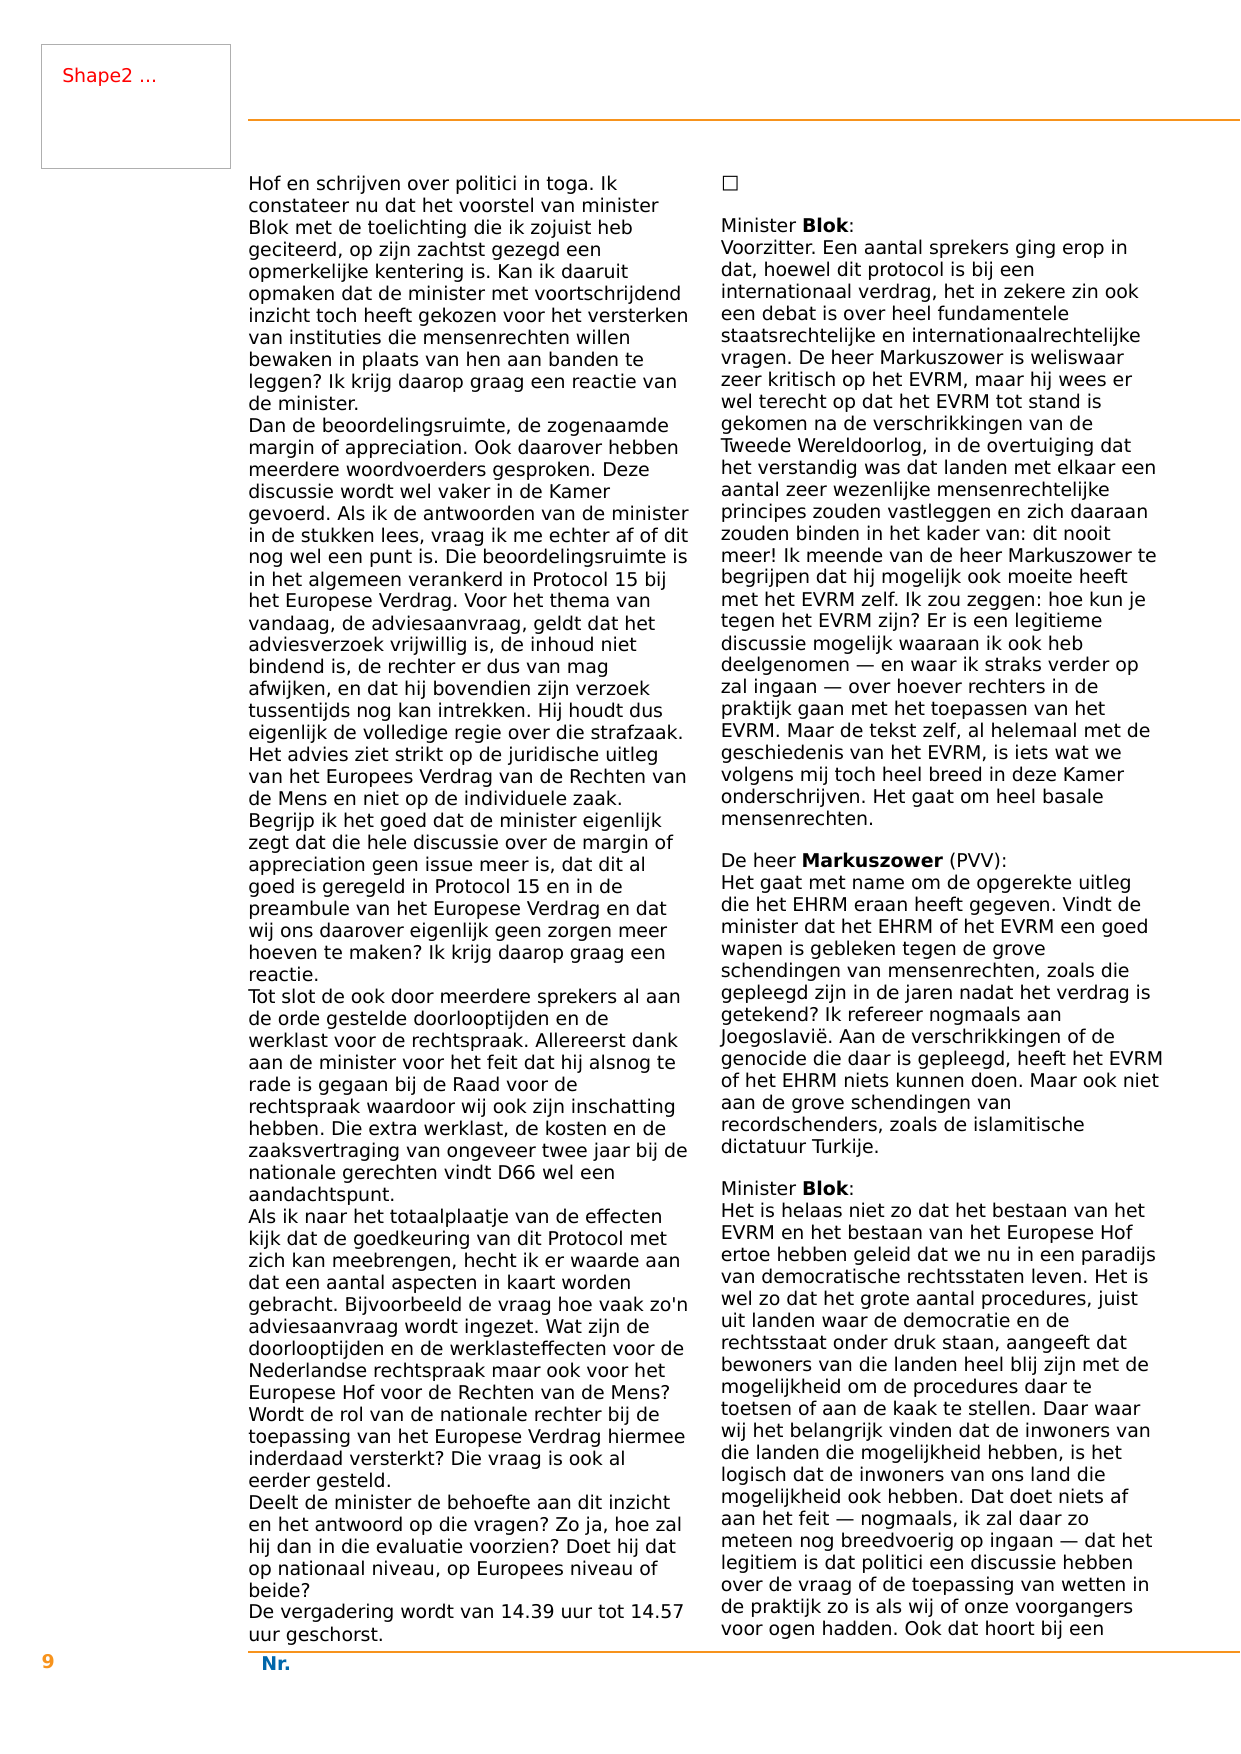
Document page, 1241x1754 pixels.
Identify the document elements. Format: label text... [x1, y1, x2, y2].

text De vergadering wordt van 14.39 uur tot 14.57 uur geschorst. [248, 1601, 691, 1645]
text Het is helaas niet zo dat het bestaan van het EVRM en het bestaan van het Europese Hof ertoe hebben geleid dat we nu in een paradijs van democratische rechtsstaten leven. Het is wel zo dat het grote aantal procedures, juist uit landen waar de democratie en de rechtsstaat onder druk staan, aangeeft dat bewoners van die landen heel blij zijn met de mogelijkheid om de procedures daar te toetsen of aan de kaak te stellen. Daar waar wij het belangrijk vinden dat de inwoners van die landen die mogelijkheid hebben, is het logisch dat de inwoners van ons land die mogelijkheid ook hebben. Dat doet niets af aan het feit — nogmaals, ik zal daar zo meteen nog breedvoerig op ingaan — dat het legitiem is dat politici een discussie hebben over de vraag of de toepassing van wetten in de praktijk zo is als wij of onze voorgangers voor ogen hadden. Ook dat hoort bij een [721, 1200, 1163, 1639]
text Tot slot de ook door meerdere sprekers al aan de orde gestelde doorlooptijden en de werklast voor de rechtspraak. Allereerst dank aan de minister voor het feit dat hij alsnog te rade is gegaan bij de Raad voor de rechtspraak waardoor wij ook zijn inschatting hebben. Die extra werklast, de kosten en de zaaksvertraging van ongeveer twee jaar bij de nationale gerechten vindt D66 wel een aandachtspunt. [248, 986, 691, 1206]
text Minister Blok: [721, 215, 1163, 237]
text Minister Blok: [721, 1178, 1163, 1200]
text Het gaat met name om de opgerekte uitleg die het EHRM eraan heeft gegeven. Vindt de minister dat het EHRM of het EVRM een goed wapen is gebleken tegen de grove schendingen van mensenrechten, zoals die gepleegd zijn in de jaren nadat het verdrag is getekend? Ik refereer nogmaals aan Joegoslavië. Aan de verschrikkingen of de genocide die daar is gepleegd, heeft het EVRM of het EHRM niets kunnen doen. Maar ook niet aan de grove schendingen van recordschenders, zoals de islamitische dictatuur Turkije. [721, 872, 1163, 1158]
text De heer Markuszower (PVV): [721, 850, 1163, 872]
text Deelt de minister de behoefte aan dit inzicht en het antwoord op die vragen? Zo ja, hoe zal hij dan in die evaluatie voorzien? Doet hij dat op nationaal niveau, op Europees niveau of beide? [248, 1492, 691, 1601]
text ⬜ [721, 173, 1163, 195]
text Voorzitter. Een aantal sprekers ging erop in dat, hoewel dit protocol is bij een internationaal verdrag, het in zekere zin ook een debat is over heel fundamentele staatsrechtelijke en internationaalrechtelijke vragen. De heer Markuszower is weliswaar zeer kritisch op het EVRM, maar hij wees er wel terecht op dat het EVRM tot stand is gekomen na de verschrikkingen van de Tweede Wereldoorlog, in de overtuiging dat het verstandig was dat landen met elkaar een aantal zeer wezenlijke mensenrechtelijke principes zouden vastleggen en zich daaraan zouden binden in het kader van: dit nooit meer! Ik meende van de heer Markuszower te begrijpen dat hij mogelijk ook moeite heeft met het EVRM zelf. Ik zou zeggen: hoe kun je tegen het EVRM zijn? Er is een legitieme discussie mogelijk waaraan ik ook heb deelgenomen — en waar ik straks verder op zal ingaan — over hoever rechters in de praktijk gaan met het toepassen van het EVRM. Maar de tekst zelf, al helemaal met de geschiedenis van het EVRM, is iets wat we volgens mij toch heel breed in deze Kamer onderschrijven. Het gaat om heel basale mensenrechten. [721, 237, 1163, 830]
text Hof en schrijven over politici in toga. Ik constateer nu dat het voorstel van minister Blok met de toelichting die ik zojuist heb geciteerd, op zijn zachtst gezegd een opmerkelijke kentering is. Kan ik daaruit opmaken dat de minister met voortschrijdend inzicht toch heeft gekozen voor het versterken van instituties die mensenrechten willen bewaken in plaats van hen aan banden te leggen? Ik krijg daarop graag een reactie van de minister. [248, 173, 691, 414]
text Dan de beoordelingsruimte, de zogenaamde margin of appreciation. Ook daarover hebben meerdere woordvoerders gesproken. Deze discussie wordt wel vaker in de Kamer gevoerd. Als ik de antwoorden van de minister in de stukken lees, vraag ik me echter af of dit nog wel een punt is. Die beoordelingsruimte is in het algemeen verankerd in Protocol 15 bij het Europese Verdrag. Voor het thema van vandaag, de adviesaanvraag, geldt dat het adviesverzoek vrijwillig is, de inhoud niet bindend is, de rechter er dus van mag afwijken, en dat hij bovendien zijn verzoek tussentijds nog kan intrekken. Hij houdt dus eigenlijk de volledige regie over die strafzaak. Het advies ziet strikt op de juridische uitleg van het Europees Verdrag van de Rechten van de Mens en niet op de individuele zaak. Begrijp ik het goed dat de minister eigenlijk zegt dat die hele discussie over de margin of appreciation geen issue meer is, dat dit al goed is geregeld in Protocol 15 en in de preambule van het Europese Verdrag en dat wij ons daarover eigenlijk geen zorgen meer hoeven te maken? Ik krijg daarop graag een reactie. [248, 414, 691, 986]
text Als ik naar het totaalplaatje van de effecten kijk dat de goedkeuring van dit Protocol met zich kan meebrengen, hecht ik er waarde aan dat een aantal aspecten in kaart worden gebracht. Bijvoorbeeld de vraag hoe vaak zo'n adviesaanvraag wordt ingezet. Wat zijn de doorlooptijden en de werklasteffecten voor de Nederlandse rechtspraak maar ook voor het Europese Hof voor de Rechten van de Mens? Wordt de rol van de nationale rechter bij de toepassing van het Europese Verdrag hiermee inderdaad versterkt? Die vraag is ook al eerder gesteld. [248, 1206, 691, 1492]
